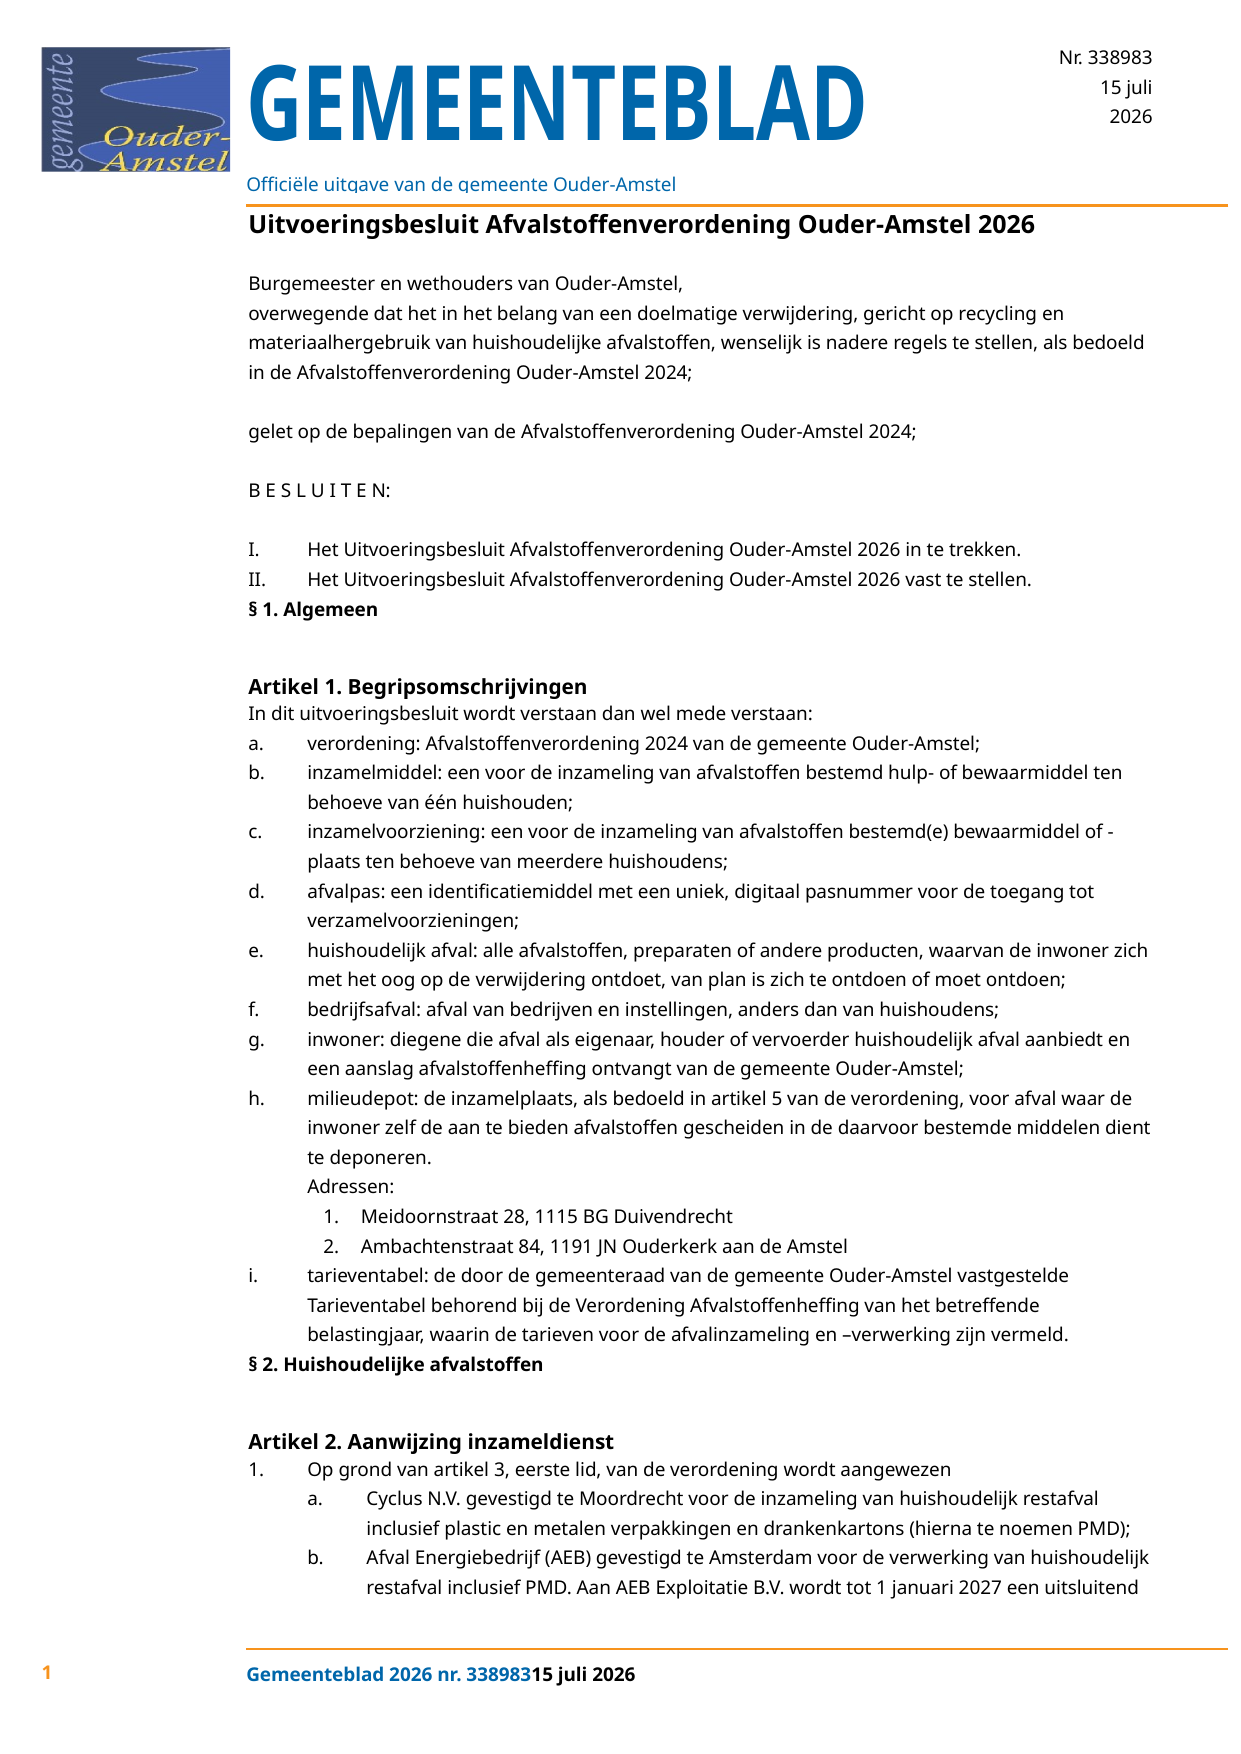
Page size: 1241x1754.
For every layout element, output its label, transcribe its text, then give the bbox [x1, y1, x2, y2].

text Uitvoeringsbesluit Afvalstoffenverordening Ouder-Amstel 2026 [248, 207, 1152, 241]
list milieudepot: de inzamelplaats, als bedoeld in artikel 5 van de verordening, voor afval waar de inwoner zelf de aan te bieden afvalstoffen gescheiden in de daarvoor bestemde middelen dient te deponeren. [248, 1085, 1152, 1170]
list verordening: Afvalstoffenverordening 2024 van de gemeente Ouder-Amstel; [248, 730, 1152, 756]
text Artikel 2. Aanwijzing inzameldienst [248, 1427, 1152, 1456]
list Adressen: [248, 1174, 1152, 1199]
text In dit uitvoeringsbesluit wordt verstaan dan wel mede verstaan: [248, 700, 1152, 726]
list Meidoornstraat 28, 1115 BG Duivendrecht [323, 1203, 1152, 1229]
list Op grond van artikel 3, eerste lid, van de verordening wordt aangewezen [248, 1456, 1152, 1481]
list inzamelmiddel: een voor de inzameling van afvalstoffen bestemd hulp- of bewaarmiddel ten behoeve van één huishouden; [248, 759, 1152, 815]
list inzamelvoorziening: een voor de inzameling van afvalstoffen bestemd(e) bewaarmiddel of -plaats ten behoeve van meerdere huishoudens; [248, 819, 1152, 874]
list Het Uitvoeringsbesluit Afvalstoffenverordening Ouder-Amstel 2026 vast te stellen. [248, 566, 1152, 592]
list huishoudelijk afval: alle afvalstoffen, preparaten of andere producten, waarvan de inwoner zich met het oog op de verwijdering ontdoet, van plan is zich te ontdoen of moet ontdoen; [248, 937, 1152, 992]
text overwegende dat het in het belang van een doelmatige verwijdering, gericht op recycling en materiaalhergebruik van huishoudelijke afvalstoffen, wenselijk is nadere regels te stellen, als bedoeld in de Afvalstoffenverordening Ouder-Amstel 2024; [248, 300, 1152, 385]
list afvalpas: een identificatiemiddel met een uniek, digitaal pasnummer voor de toegang tot verzamelvoorzieningen; [248, 878, 1152, 933]
text B E S L U I T E N: [248, 477, 1152, 503]
list Afval Energiebedrijf (AEB) gevestigd te Amsterdam voor de verwerking van huishoudelijk restafval inclusief PMD. Aan AEB Exploitatie B.V. wordt tot 1 januari 2027 een uitsluitend [307, 1544, 1152, 1600]
text § 1. Algemeen [248, 596, 1152, 621]
list Ambachtenstraat 84, 1191 JN Ouderkerk aan de Amstel [323, 1233, 1152, 1258]
list Het Uitvoeringsbesluit Afvalstoffenverordening Ouder-Amstel 2026 in te trekken. [248, 537, 1152, 562]
list Cyclus N.V. gevestigd te Moordrecht voor de inzameling van huishoudelijk restafval inclusief plastic en metalen verpakkingen en drankenkartons (hierna te noemen PMD); [307, 1485, 1152, 1541]
picture [41, 47, 231, 172]
text § 2. Huishoudelijke afvalstoffen [248, 1351, 1152, 1377]
text Artikel 1. Begripsomschrijvingen [248, 672, 1152, 700]
list tarieventabel: de door de gemeenteraad van de gemeente Ouder-Amstel vastgestelde Tarieventabel behorend bij de Verordening Afvalstoffenheffing van het betreffende belastingjaar, waarin de tarieven voor de afvalinzameling en –verwerking zijn vermeld. [248, 1262, 1152, 1347]
list bedrijfsafval: afval van bedrijven en instellingen, anders dan van huishoudens; [248, 996, 1152, 1022]
text Burgemeester en wethouders van Ouder-Amstel, [248, 270, 1152, 296]
list inwoner: diegene die afval als eigenaar, houder of vervoerder huishoudelijk afval aanbiedt en een aanslag afvalstoffenheffing ontvangt van de gemeente Ouder-Amstel; [248, 1026, 1152, 1081]
text gelet op de bepalingen van de Afvalstoffenverordening Ouder-Amstel 2024; [248, 418, 1152, 444]
